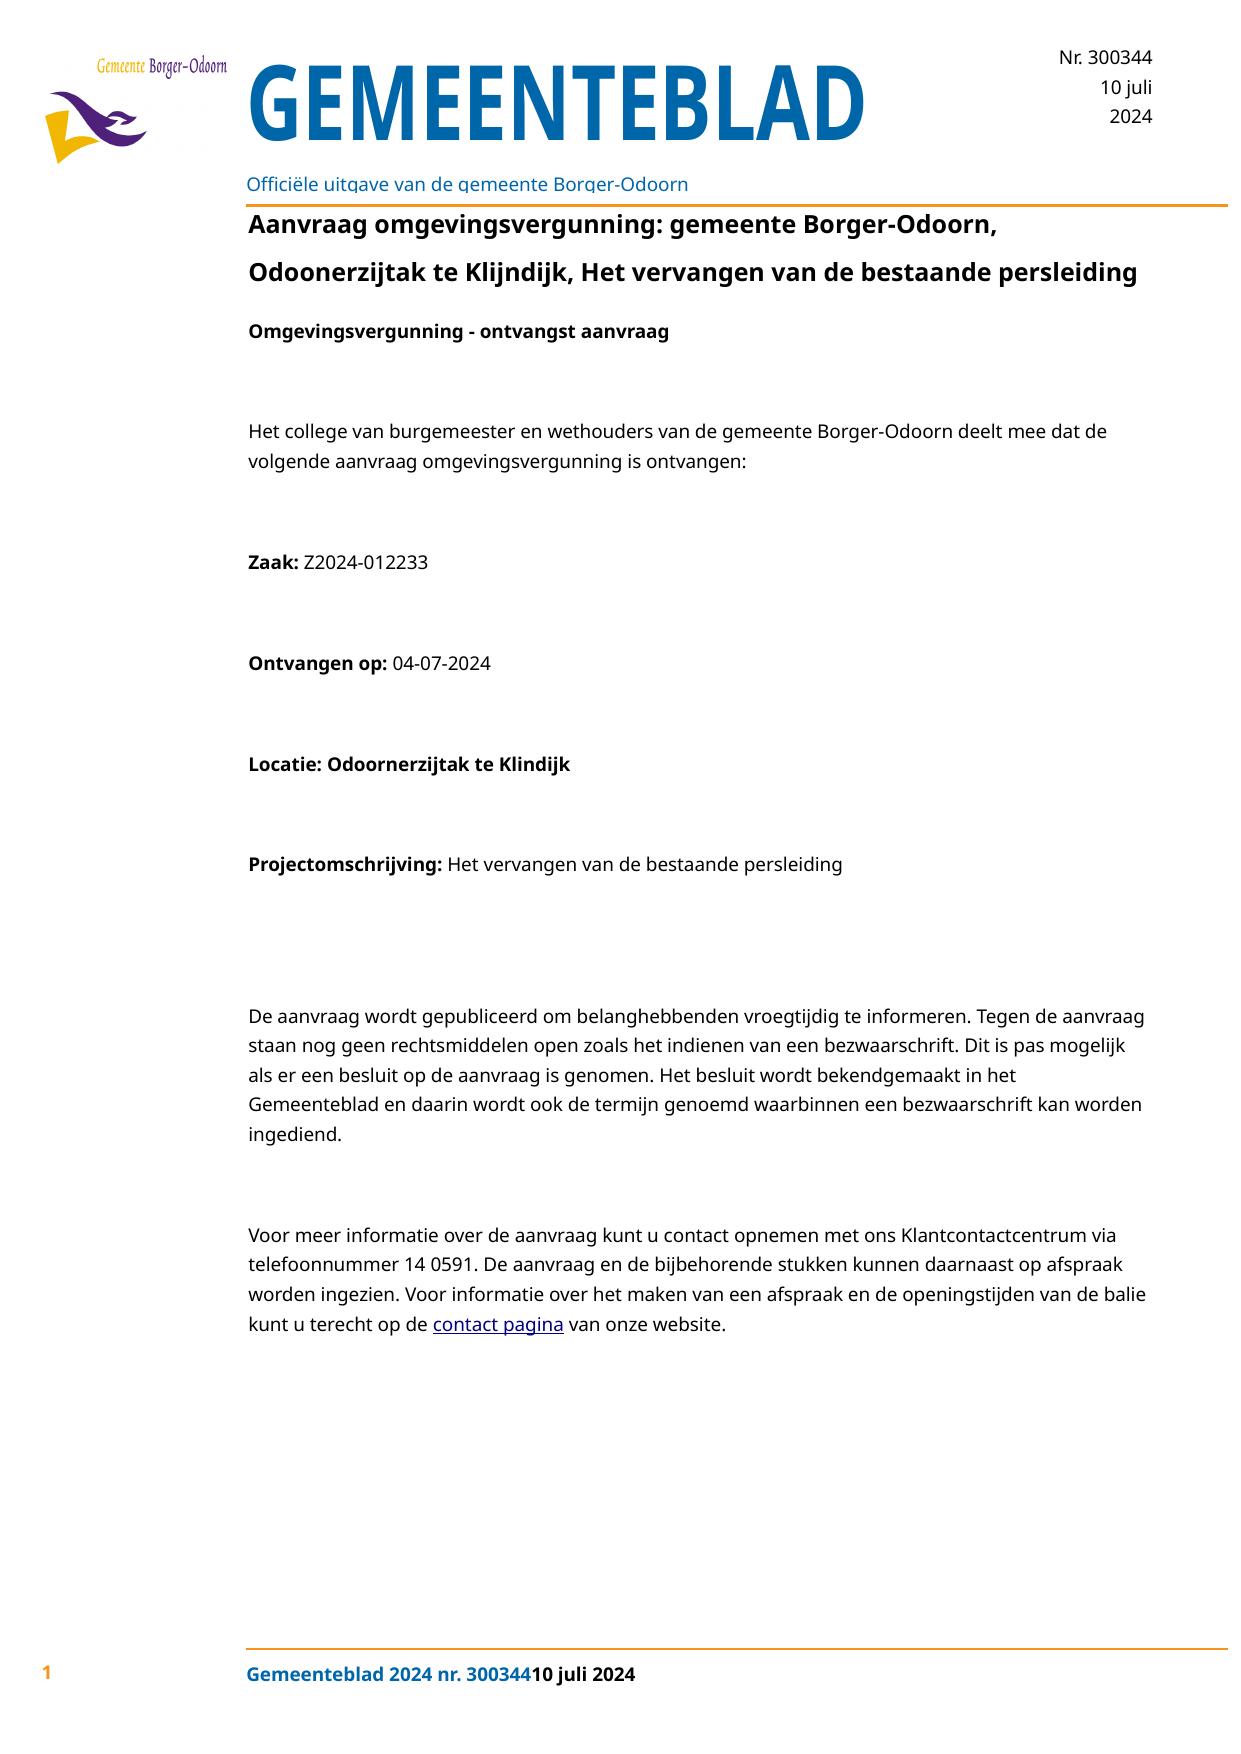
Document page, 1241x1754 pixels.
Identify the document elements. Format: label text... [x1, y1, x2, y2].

text Zaak: Z2024-012233 [248, 549, 1152, 575]
text De aanvraag wordt gepubliceerd om belanghebbenden vroegtijdig te informeren. Tegen de aanvraag staan nog geen rechtsmiddelen open zoals het indienen van een bezwaarschrift. Dit is pas mogelijk als er een besluit op de aanvraag is genomen. Het besluit wordt bekendgemaakt in het Gemeenteblad en daarin wordt ook de termijn genoemd waarbinnen een bezwaarschrift kan worden ingediend. [248, 1003, 1152, 1147]
text Locatie: Odoornerzijtak te Klindijk [248, 751, 1152, 777]
text Aanvraag omgevingsvergunning: gemeente Borger-Odoorn, Odoonerzijtak te Klijndijk, Het vervangen van de bestaande persleiding [248, 207, 1152, 288]
text Het college van burgemeester en wethouders van de gemeente Borger-Odoorn deelt mee dat de volgende aanvraag omgevingsvergunning is ontvangen: [248, 419, 1152, 474]
text Ontvangen op: 04-07-2024 [248, 650, 1152, 676]
text Omgevingsvergunning - ontvangst aanvraag [248, 318, 1152, 344]
text Projectomschrijving: Het vervangen van de bestaande persleiding [248, 852, 1152, 877]
text Voor meer informatie over de aanvraag kunt u contact opnemen met ons Klantcontactcentrum via telefoonnummer 14 0591. De aanvraag en de bijbehorende stukken kunnen daarnaast op afspraak worden ingezien. Voor informatie over het maken van een afspraak en de openingstijden van de balie kunt u terecht op de contact pagina van onze website. [248, 1222, 1152, 1337]
picture [41, 47, 231, 172]
